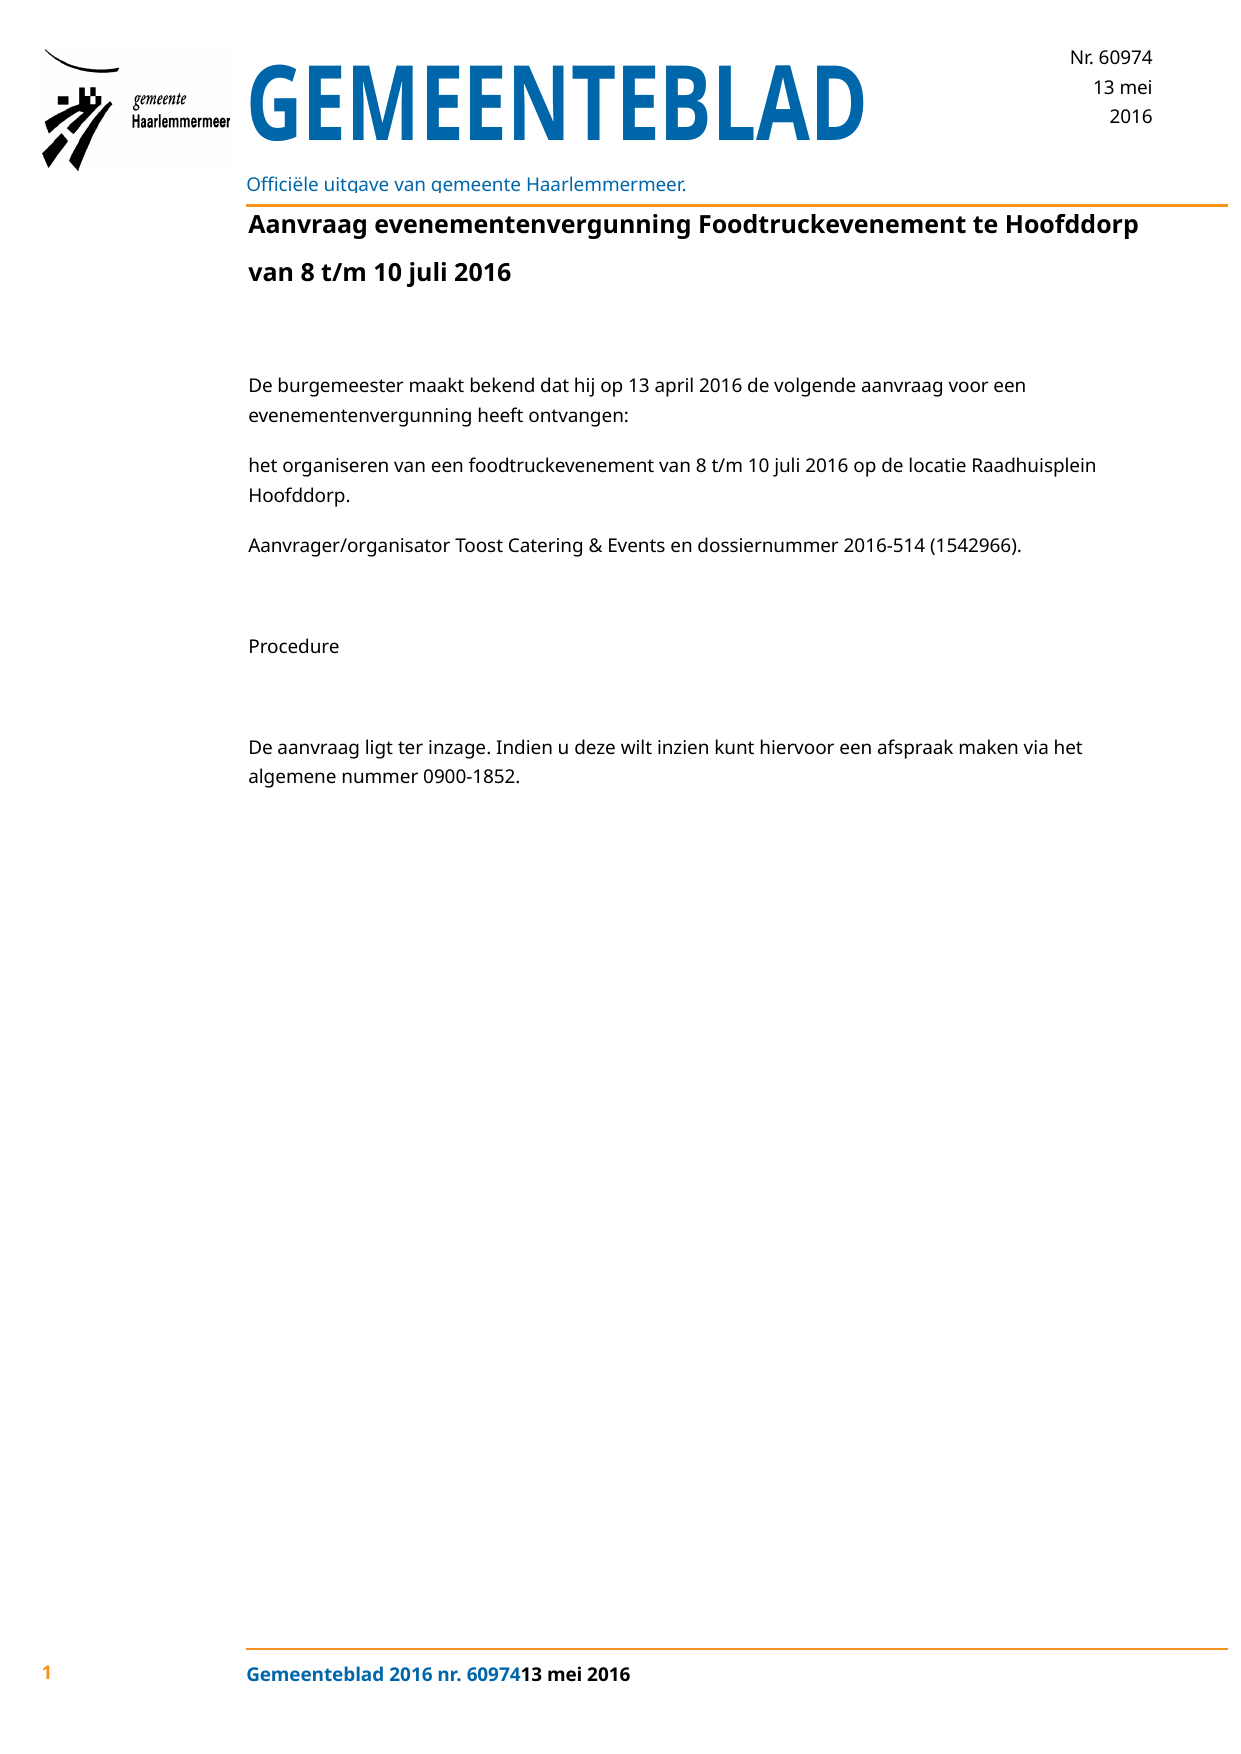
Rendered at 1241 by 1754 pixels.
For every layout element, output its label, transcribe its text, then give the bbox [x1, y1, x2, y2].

text Aanvrager/organisator Toost Catering & Events en dossiernummer 2016-514 (1542966). [248, 532, 1152, 558]
picture [41, 47, 231, 172]
text Procedure [248, 633, 1152, 659]
text De aanvraag ligt ter inzage. Indien u deze wilt inzien kunt hiervoor een afspraak maken via het algemene nummer 0900-1852. [248, 734, 1152, 789]
text De burgemeester maakt bekend dat hij op 13 april 2016 de volgende aanvraag voor een evenementenvergunning heeft ontvangen: [248, 372, 1152, 428]
text Aanvraag evenementenvergunning Foodtruckevenement te Hoofddorp van 8 t/m 10 juli 2016 [248, 207, 1152, 288]
text het organiseren van een foodtruckevenement van 8 t/m 10 juli 2016 op de locatie Raadhuisplein Hoofddorp. [248, 452, 1152, 508]
